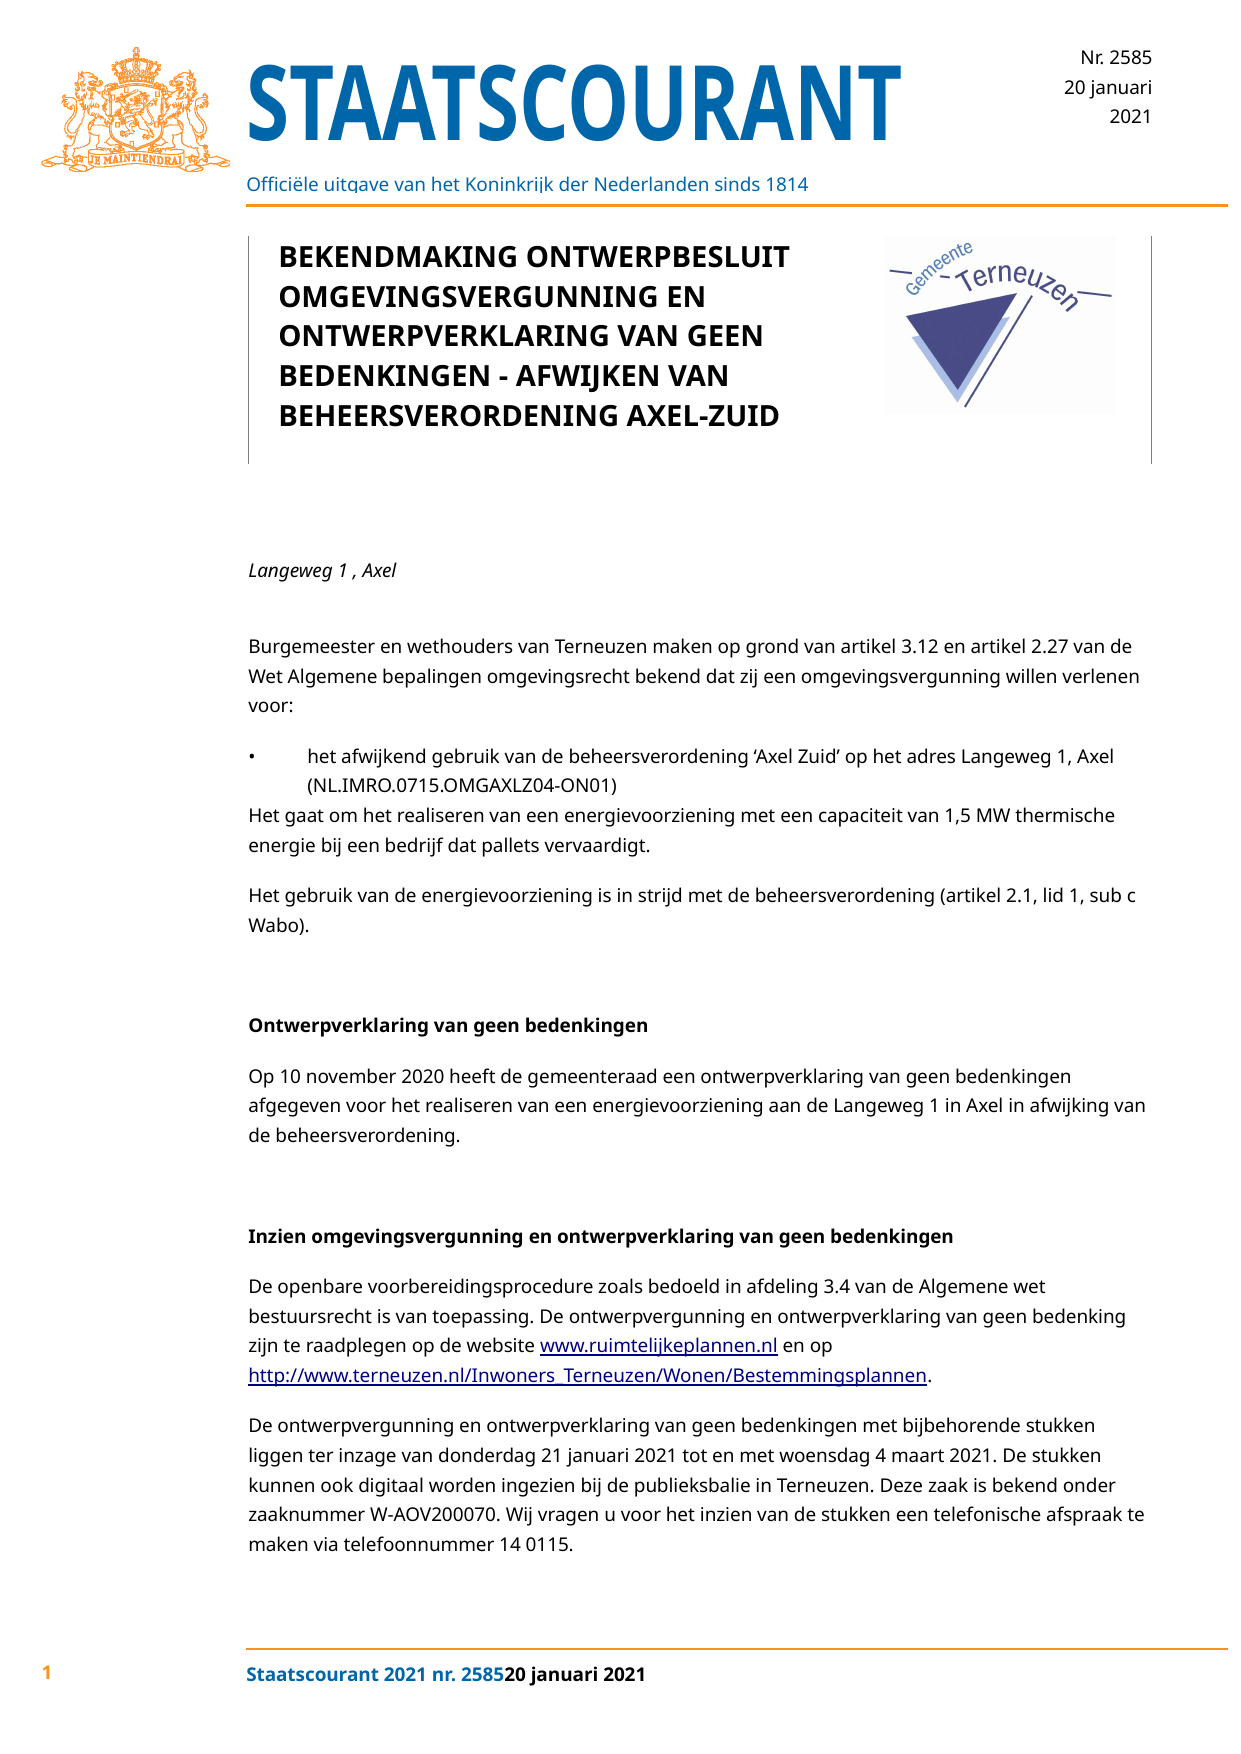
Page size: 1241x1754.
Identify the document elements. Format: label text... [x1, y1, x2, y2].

text De ontwerpvergunning en ontwerpverklaring van geen bedenkingen met bijbehorende stukken liggen ter inzage van donderdag 21 januari 2021 tot en met woensdag 4 maart 2021. De stukken kunnen ook digitaal worden ingezien bij de publieksbalie in Terneuzen. Deze zaak is bekend onder zaaknummer W-AOV200070. Wij vragen u voor het inzien van de stukken een telefonische afspraak te maken via telefoonnummer 14 0115. [248, 1413, 1152, 1557]
picture [884, 236, 1117, 414]
table_header [1117, 236, 1151, 413]
table_header BEKENDMAKING ONTWERPBESLUIT OMGEVINGSVERGUNNING EN ONTWERPVERKLARING VAN GEEN BEDENKINGEN - AFWIJKEN VAN BEHEERSVERORDENING AXEL-ZUID [249, 236, 850, 464]
text Inzien omgevingsvergunning en ontwerpverklaring van geen bedenkingen [248, 1223, 1152, 1249]
text Op 10 november 2020 heeft de gemeenteraad een ontwerpverklaring van geen bedenkingen afgegeven voor het realiseren van een energievoorziening aan de Langeweg 1 in Axel in afwijking van de beheersverordening. [248, 1063, 1152, 1148]
list het afwijkend gebruik van de beheersverordening ‘Axel Zuid’ op het adres Langeweg 1, Axel (NL.IMRO.0715.OMGAXLZ04-ON01) [248, 743, 1152, 798]
picture [41, 47, 231, 172]
text Burgemeester en wethouders van Terneuzen maken op grond van artikel 3.12 en artikel 2.27 van de Wet Algemene bepalingen omgevingsrecht bekend dat zij een omgevingsvergunning willen verlenen voor: [248, 633, 1152, 718]
text Ontwerpverklaring van geen bedenkingen [248, 1013, 1152, 1038]
table_header [850, 236, 884, 413]
text Het gebruik van de energievoorziening is in strijd met de beheersverordening (artikel 2.1, lid 1, sub c Wabo). [248, 882, 1152, 937]
text De openbare voorbereidingsprocedure zoals bedoeld in afdeling 3.4 van de Algemene wet bestuursrecht is van toepassing. De ontwerpvergunning en ontwerpverklaring van geen bedenking zijn te raadplegen op de website www.ruimtelijkeplannen.nl en op http://www.terneuzen.nl/Inwoners_Terneuzen/Wonen/Bestemmingsplannen. [248, 1273, 1152, 1388]
table_header [850, 414, 1151, 464]
text Langeweg 1 , Axel [248, 557, 1152, 583]
text Het gaat om het realiseren van een energievoorziening met een capaciteit van 1,5 MW thermische energie bij een bedrijf dat pallets vervaardigt. [248, 802, 1152, 857]
